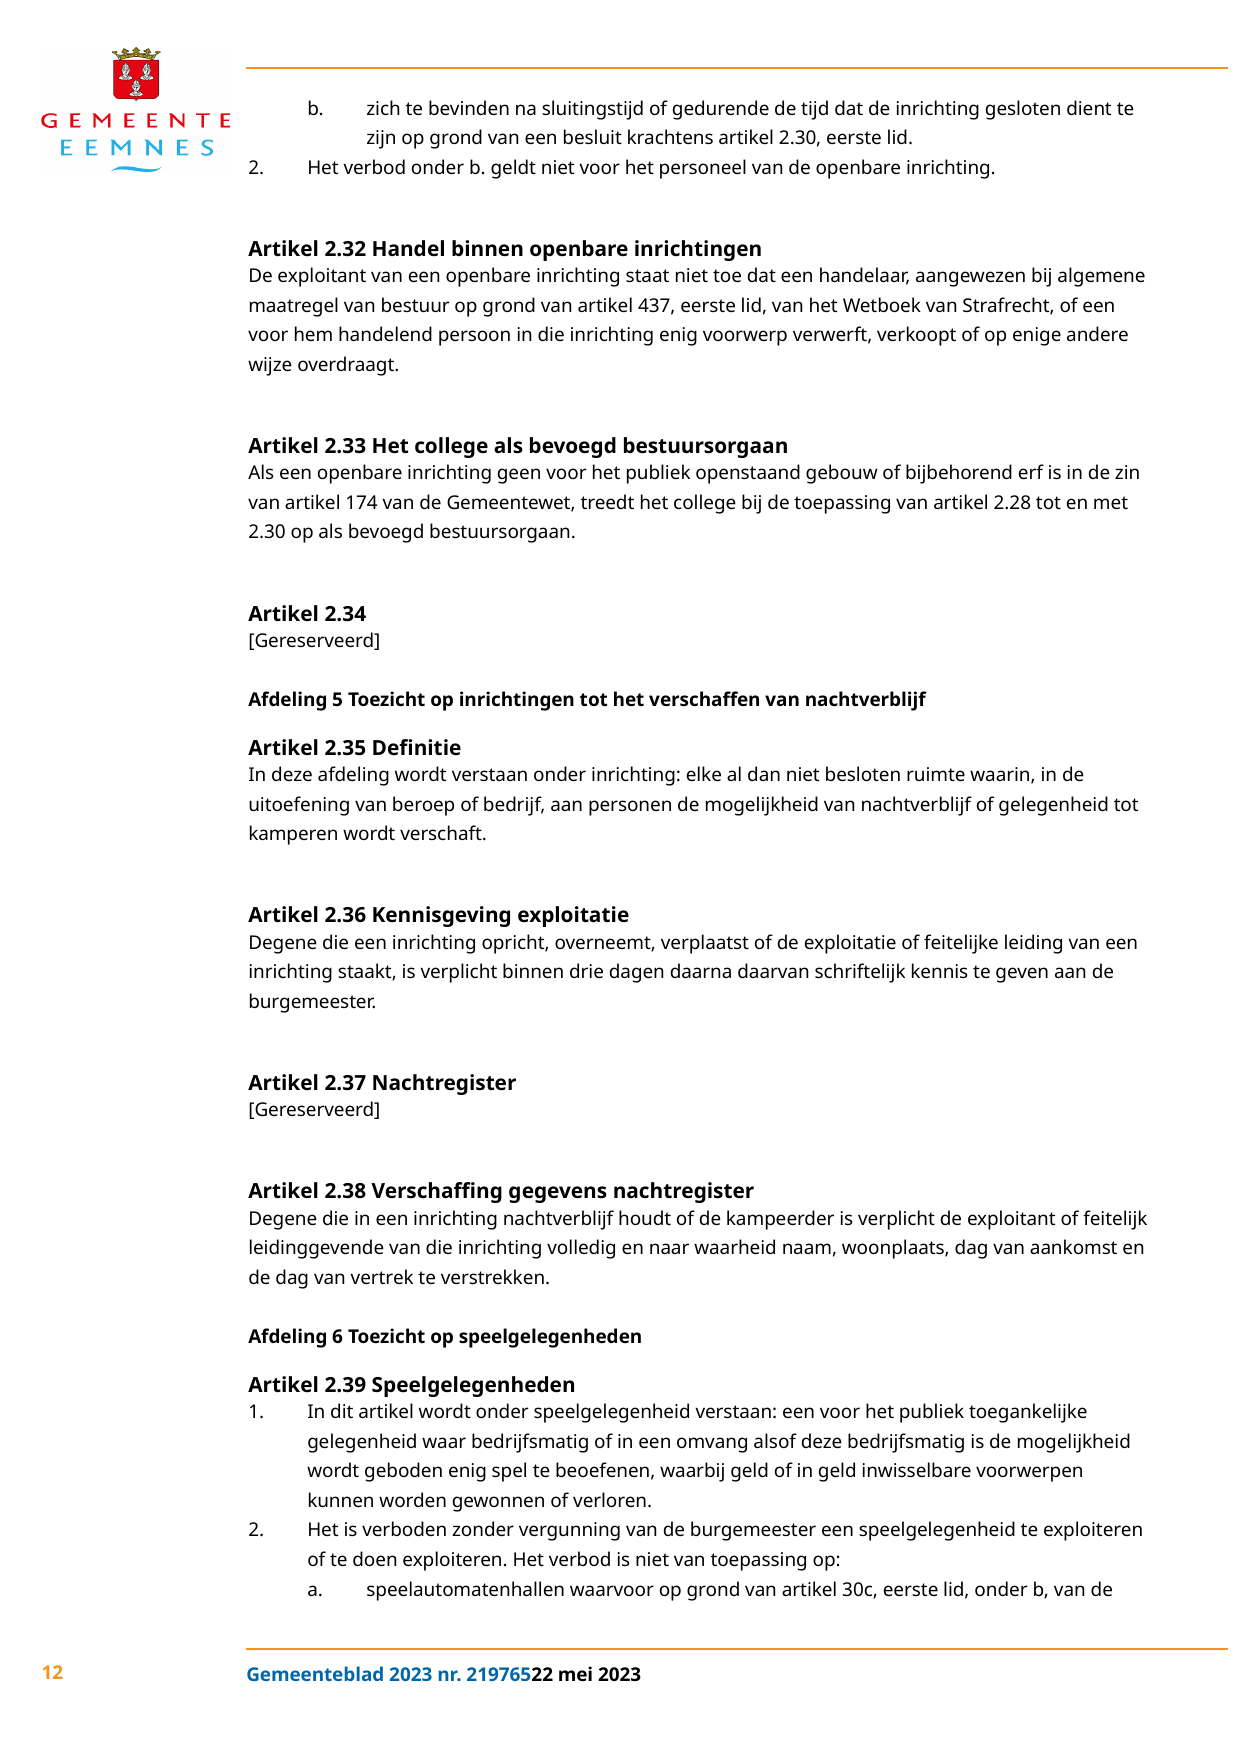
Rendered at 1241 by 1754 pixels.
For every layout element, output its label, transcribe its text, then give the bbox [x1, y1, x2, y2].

text Afdeling 5 Toezicht op inrichtingen tot het verschaffen van nachtverblijf [248, 686, 1152, 712]
list Het verbod onder b. geldt niet voor het personeel van de openbare inrichting. [248, 154, 1152, 180]
text Artikel 2.34 [248, 599, 1152, 627]
text [Gereserveerd] [248, 1097, 1152, 1122]
text Degene die een inrichting opricht, overneemt, verplaatst of de exploitatie of feitelijke leiding van een inrichting staakt, is verplicht binnen drie dagen daarna daarvan schriftelijk kennis te geven aan de burgemeester. [248, 929, 1152, 1014]
text Artikel 2.35 Definitie [248, 733, 1152, 761]
list zich te bevinden na sluitingstijd of gedurende de tijd dat de inrichting gesloten dient te zijn op grond van een besluit krachtens artikel 2.30, eerste lid. [307, 95, 1152, 150]
text Afdeling 6 Toezicht op speelgelegenheden [248, 1323, 1152, 1349]
text Degene die in een inrichting nachtverblijf houdt of de kampeerder is verplicht de exploitant of feitelijk leidinggevende van die inrichting volledig en naar waarheid naam, woonplaats, dag van aankomst en de dag van vertrek te verstrekken. [248, 1205, 1152, 1290]
text Artikel 2.37 Nachtregister [248, 1068, 1152, 1097]
text In deze afdeling wordt verstaan onder inrichting: elke al dan niet besloten ruimte waarin, in de uitoefening van beroep of bedrijf, aan personen de mogelijkheid van nachtverblijf of gelegenheid tot kamperen wordt verschaft. [248, 761, 1152, 846]
text [Gereserveerd] [248, 627, 1152, 653]
list speelautomatenhallen waarvoor op grond van artikel 30c, eerste lid, onder b, van de [307, 1576, 1152, 1602]
text Artikel 2.32 Handel binnen openbare inrichtingen [248, 234, 1152, 262]
text Artikel 2.36 Kennisgeving exploitatie [248, 901, 1152, 929]
text Artikel 2.39 Speelgelegenheden [248, 1370, 1152, 1398]
text Als een openbare inrichting geen voor het publiek openstaand gebouw of bijbehorend erf is in de zin van artikel 174 van de Gemeentewet, treedt het college bij de toepassing van artikel 2.28 tot en met 2.30 op als bevoegd bestuursorgaan. [248, 459, 1152, 544]
text Artikel 2.38 Verschaffing gegevens nachtregister [248, 1177, 1152, 1205]
text Artikel 2.33 Het college als bevoegd bestuursorgaan [248, 431, 1152, 459]
picture [41, 47, 231, 172]
text De exploitant van een openbare inrichting staat niet toe dat een handelaar, aangewezen bij algemene maatregel van bestuur op grond van artikel 437, eerste lid, van het Wetboek van Strafrecht, of een voor hem handelend persoon in die inrichting enig voorwerp verwerft, verkoopt of op enige andere wijze overdraagt. [248, 262, 1152, 377]
list Het is verboden zonder vergunning van de burgemeester een speelgelegenheid te exploiteren of te doen exploiteren. Het verbod is niet van toepassing op: [248, 1517, 1152, 1572]
list In dit artikel wordt onder speelgelegenheid verstaan: een voor het publiek toegankelijke gelegenheid waar bedrijfsmatig of in een omvang alsof deze bedrijfsmatig is de mogelijkheid wordt geboden enig spel te beoefenen, waarbij geld of in geld inwisselbare voorwerpen kunnen worden gewonnen of verloren. [248, 1398, 1152, 1513]
